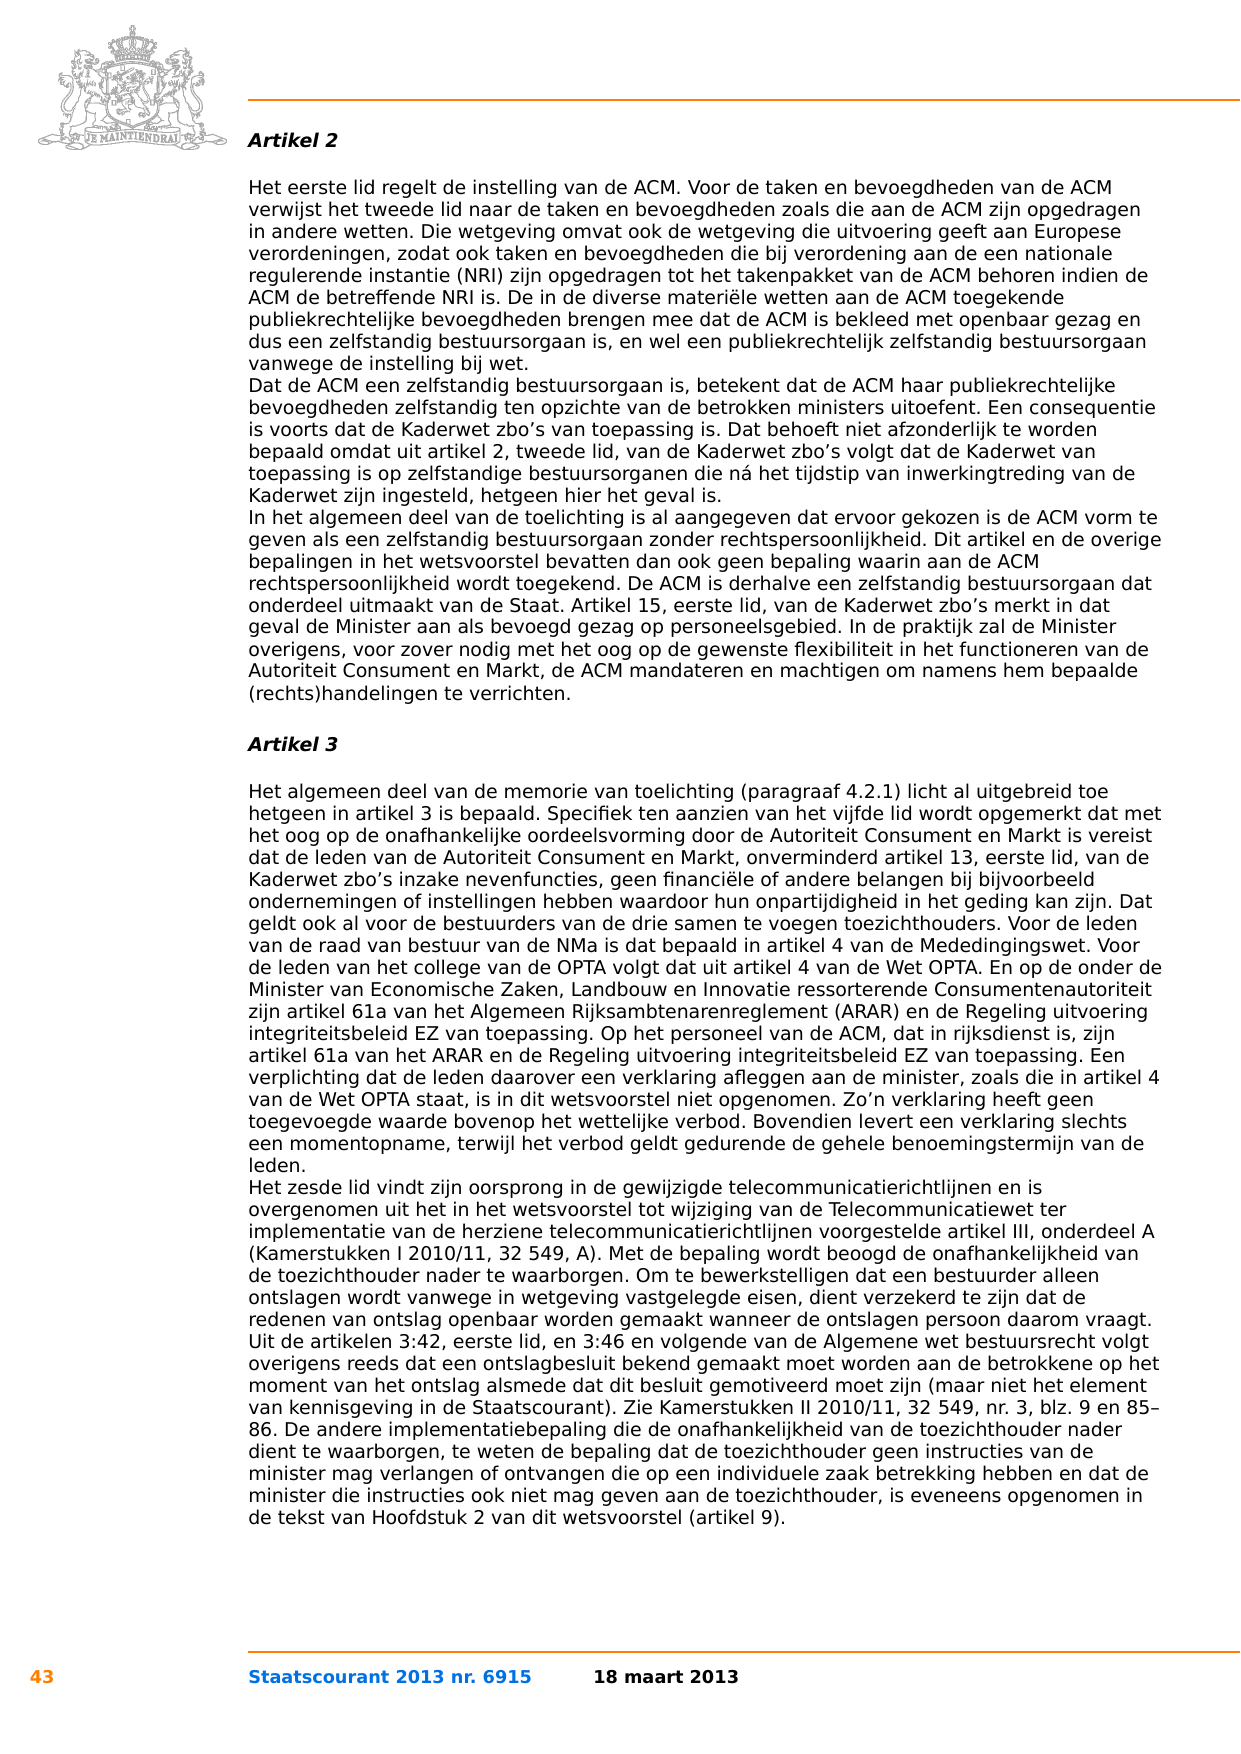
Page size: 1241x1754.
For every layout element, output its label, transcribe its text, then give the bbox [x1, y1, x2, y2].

subtitle Artikel 2 [248, 130, 1163, 152]
text Het eerste lid regelt de instelling van de ACM. Voor de taken en bevoegdheden van de ACM verwijst het tweede lid naar de taken en bevoegdheden zoals die aan de ACM zijn opgedragen in andere wetten. Die wetgeving omvat ook de wetgeving die uitvoering geeft aan Europese verordeningen, zodat ook taken en bevoegdheden die bij verordening aan de een nationale regulerende instantie (NRI) zijn opgedragen tot het takenpakket van de ACM behoren indien de ACM de betreffende NRI is. De in de diverse materiële wetten aan de ACM toegekende publiekrechtelijke bevoegdheden brengen mee dat de ACM is bekleed met openbaar gezag en dus een zelfstandig bestuursorgaan is, en wel een publiekrechtelijk zelfstandig bestuursorgaan vanwege de instelling bij wet. [248, 177, 1163, 375]
text Dat de ACM een zelfstandig bestuursorgaan is, betekent dat de ACM haar publiekrechtelijke bevoegdheden zelfstandig ten opzichte van de betrokken ministers uitoefent. Een consequentie is voorts dat de Kaderwet zbo’s van toepassing is. Dat behoeft niet afzonderlijk te worden bepaald omdat uit artikel 2, tweede lid, van de Kaderwet zbo’s volgt dat de Kaderwet van toepassing is op zelfstandige bestuursorganen die ná het tijdstip van inwerkingtreding van de Kaderwet zijn ingesteld, hetgeen hier het geval is. [248, 375, 1163, 507]
text In het algemeen deel van de toelichting is al aangegeven dat ervoor gekozen is de ACM vorm te geven als een zelfstandig bestuursorgaan zonder rechtspersoonlijkheid. Dit artikel en de overige bepalingen in het wetsvoorstel bevatten dan ook geen bepaling waarin aan de ACM rechtspersoonlijkheid wordt toegekend. De ACM is derhalve een zelfstandig bestuursorgaan dat onderdeel uitmaakt van de Staat. Artikel 15, eerste lid, van de Kaderwet zbo’s merkt in dat geval de Minister aan als bevoegd gezag op personeelsgebied. In de praktijk zal de Minister overigens, voor zover nodig met het oog op de gewenste flexibiliteit in het functioneren van de Autoriteit Consument en Markt, de ACM mandateren en machtigen om namens hem bepaalde (rechts)handelingen te verrichten. [248, 507, 1163, 704]
text Het zesde lid vindt zijn oorsprong in de gewijzigde telecommunicatierichtlijnen en is overgenomen uit het in het wetsvoorstel tot wijziging van de Telecommunicatiewet ter implementatie van de herziene telecommunicatierichtlijnen voorgestelde artikel III, onderdeel A (Kamerstukken I 2010/11, 32 549, A). Met de bepaling wordt beoogd de onafhankelijkheid van de toezichthouder nader te waarborgen. Om te bewerkstelligen dat een bestuurder alleen ontslagen wordt vanwege in wetgeving vastgelegde eisen, dient verzekerd te zijn dat de redenen van ontslag openbaar worden gemaakt wanneer de ontslagen persoon daarom vraagt. Uit de artikelen 3:42, eerste lid, en 3:46 en volgende van de Algemene wet bestuursrecht volgt overigens reeds dat een ontslagbesluit bekend gemaakt moet worden aan de betrokkene op het moment van het ontslag alsmede dat dit besluit gemotiveerd moet zijn (maar niet het element van kennisgeving in de Staatscourant). Zie Kamerstukken II 2010/11, 32 549, nr. 3, blz. 9 en 85–86. De andere implementatiebepaling die de onafhankelijkheid van de toezichthouder nader dient te waarborgen, te weten de bepaling dat de toezichthouder geen instructies van de minister mag verlangen of ontvangen die op een individuele zaak betrekking hebben en dat de minister die instructies ook niet mag geven aan de toezichthouder, is eveneens opgenomen in de tekst van Hoofdstuk 2 van dit wetsvoorstel (artikel 9). [248, 1177, 1163, 1529]
subtitle Artikel 3 [248, 734, 1163, 756]
picture [38, 25, 227, 150]
text Het algemeen deel van de memorie van toelichting (paragraaf 4.2.1) licht al uitgebreid toe hetgeen in artikel 3 is bepaald. Specifiek ten aanzien van het vijfde lid wordt opgemerkt dat met het oog op de onafhankelijke oordeelsvorming door de Autoriteit Consument en Markt is vereist dat de leden van de Autoriteit Consument en Markt, onverminderd artikel 13, eerste lid, van de Kaderwet zbo’s inzake nevenfuncties, geen financiële of andere belangen bij bijvoorbeeld ondernemingen of instellingen hebben waardoor hun onpartijdigheid in het geding kan zijn. Dat geldt ook al voor de bestuurders van de drie samen te voegen toezichthouders. Voor de leden van de raad van bestuur van de NMa is dat bepaald in artikel 4 van de Mededingingswet. Voor de leden van het college van de OPTA volgt dat uit artikel 4 van de Wet OPTA. En op de onder de Minister van Economische Zaken, Landbouw en Innovatie ressorterende Consumentenautoriteit zijn artikel 61a van het Algemeen Rijksambtenarenreglement (ARAR) en de Regeling uitvoering integriteitsbeleid EZ van toepassing. Op het personeel van de ACM, dat in rijksdienst is, zijn artikel 61a van het ARAR en de Regeling uitvoering integriteitsbeleid EZ van toepassing. Een verplichting dat de leden daarover een verklaring afleggen aan de minister, zoals die in artikel 4 van de Wet OPTA staat, is in dit wetsvoorstel niet opgenomen. Zo’n verklaring heeft geen toegevoegde waarde bovenop het wettelijke verbod. Bovendien levert een verklaring slechts een momentopname, terwijl het verbod geldt gedurende de gehele benoemingstermijn van de leden. [248, 781, 1163, 1177]
